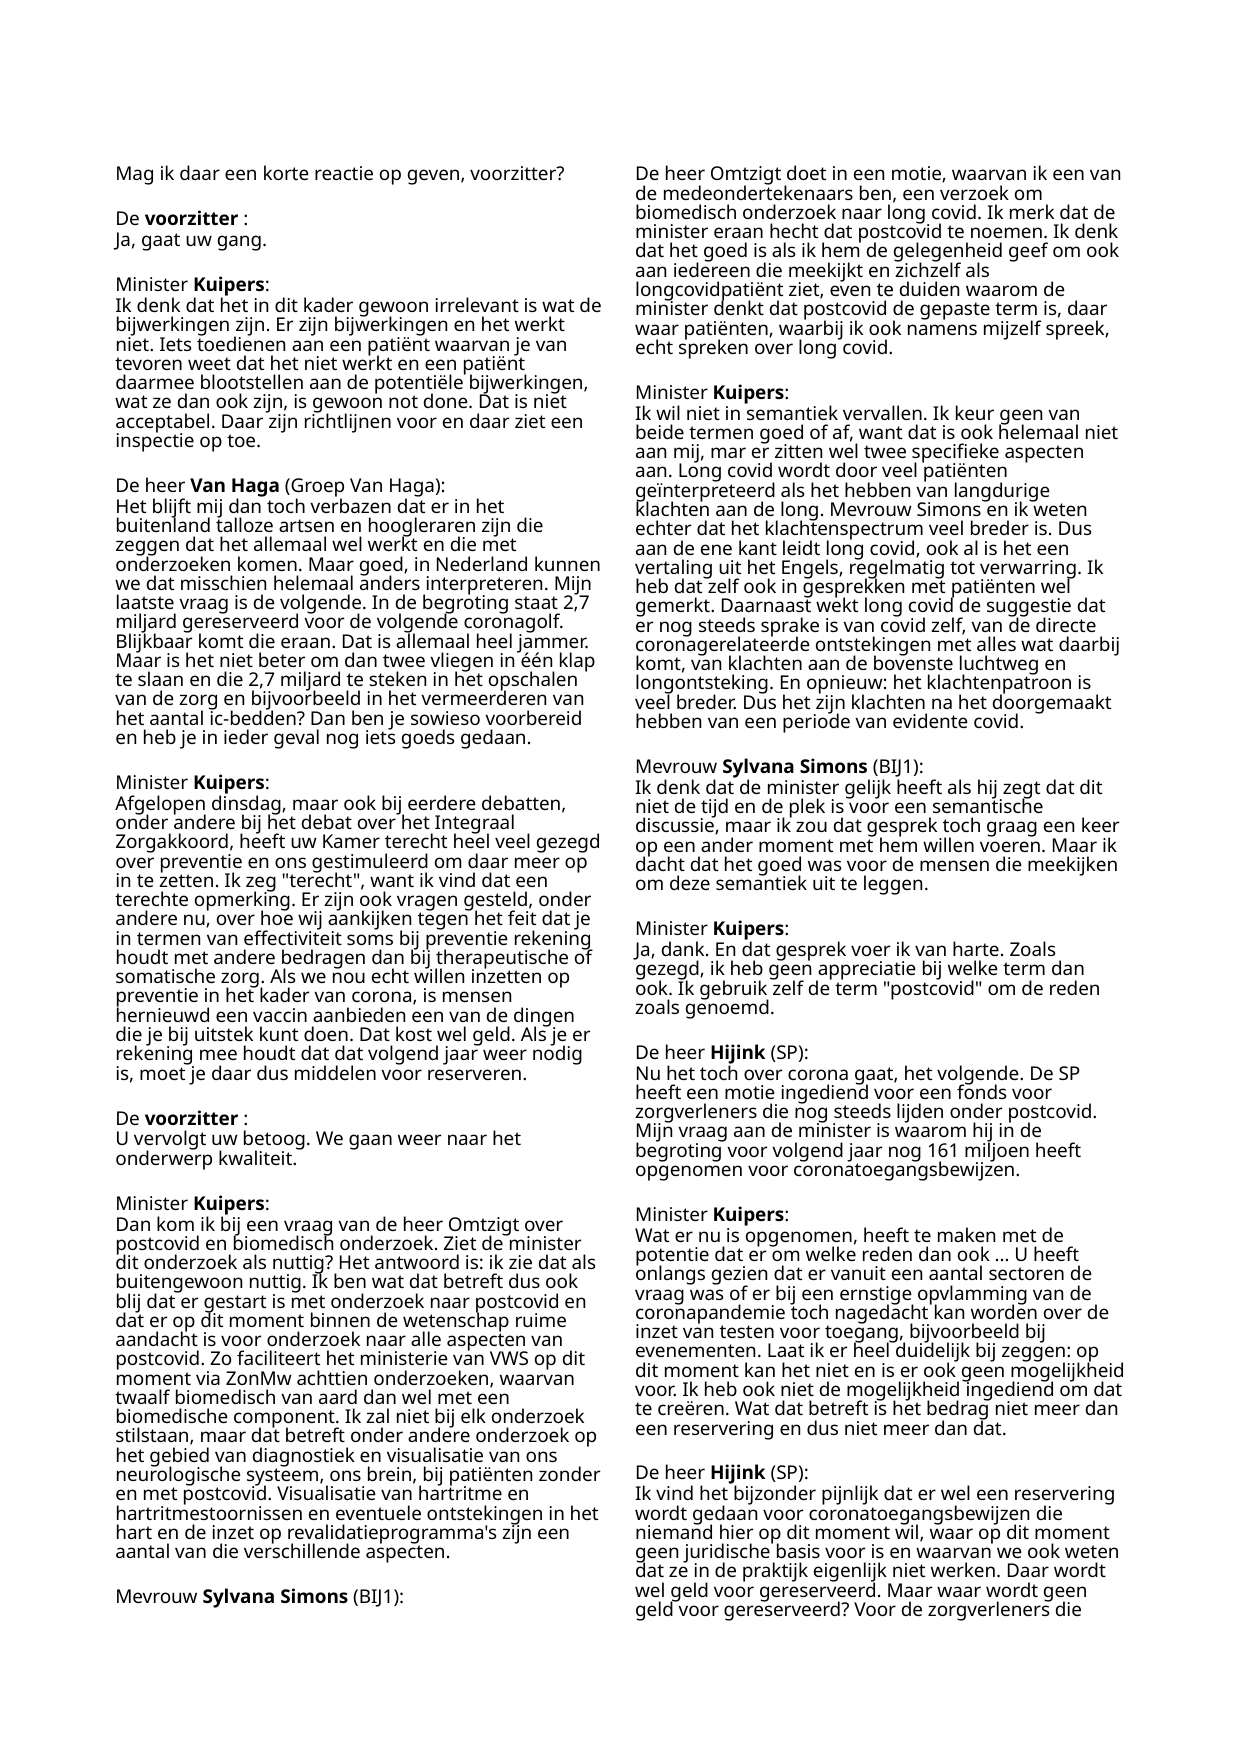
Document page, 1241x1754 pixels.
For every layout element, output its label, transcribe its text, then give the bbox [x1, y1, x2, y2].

text U vervolgt uw betoog. We gaan weer naar het onderwerp kwaliteit. [115, 1130, 605, 1169]
text Ik wil niet in semantiek vervallen. Ik keur geen van beide termen goed of af, want dat is ook helemaal niet aan mij, mar er zitten wel twee specifieke aspecten aan. Long covid wordt door veel patiënten geïnterpreteerd als het hebben van langdurige klachten aan de long. Mevrouw Simons en ik weten echter dat het klachtenspectrum veel breder is. Dus aan de ene kant leidt long covid, ook al is het een vertaling uit het Engels, regelmatig tot verwarring. Ik heb dat zelf ook in gesprekken met patiënten wel gemerkt. Daarnaast wekt long covid de suggestie dat er nog steeds sprake is van covid zelf, van de directe coronagerelateerde ontstekingen met alles wat daarbij komt, van klachten aan de bovenste luchtweg en longontsteking. En opnieuw: het klachtenpatroon is veel breder. Dus het zijn klachten na het doorgemaakt hebben van een periode van evidente covid. [635, 404, 1125, 732]
text De voorzitter : [115, 1105, 605, 1130]
text Ik vind het bijzonder pijnlijk dat er wel een reservering wordt gedaan voor coronatoegangsbewijzen die niemand hier op dit moment wil, waar op dit moment geen juridische basis voor is en waarvan we ook weten dat ze in de praktijk eigenlijk niet werken. Daar wordt wel geld voor gereserveerd. Maar waar wordt geen geld voor gereserveerd? Voor de zorgverleners die [635, 1485, 1125, 1620]
text Minister Kuipers: [115, 1190, 605, 1216]
text Ja, dank. En dat gesprek voer ik van harte. Zoals gezegd, ik heb geen appreciatie bij welke term dan ook. Ik gebruik zelf de term "postcovid" om de reden zoals genoemd. [635, 941, 1125, 1018]
text Ik denk dat de minister gelijk heeft als hij zegt dat dit niet de tijd en de plek is voor een semantische discussie, maar ik zou dat gesprek toch graag een keer op een ander moment met hem willen voeren. Maar ik dacht dat het goed was voor de mensen die meekijken om deze semantiek uit te leggen. [635, 779, 1125, 894]
text De heer Van Haga (Groep Van Haga): [115, 472, 605, 498]
text Ja, gaat uw gang. [115, 231, 605, 250]
text Ik denk dat het in dit kader gewoon irrelevant is wat de bijwerkingen zijn. Er zijn bijwerkingen en het werkt niet. Iets toedienen aan een patiënt waarvan je van tevoren weet dat het niet werkt en een patiënt daarmee blootstellen aan de potentiële bijwerkingen, wat ze dan ook zijn, is gewoon not done. Dat is niet acceptabel. Daar zijn richtlijnen voor en daar ziet een inspectie op toe. [115, 297, 605, 451]
text Mag ik daar een korte reactie op geven, voorzitter? [115, 165, 605, 184]
text Minister Kuipers: [635, 379, 1125, 404]
text De heer Hijink (SP): [635, 1039, 1125, 1064]
text Afgelopen dinsdag, maar ook bij eerdere debatten, onder andere bij het debat over het Integraal Zorgakkoord, heeft uw Kamer terecht heel veel gezegd over preventie en ons gestimuleerd om daar meer op in te zetten. Ik zeg "terecht", want ik vind dat een terechte opmerking. Er zijn ook vragen gesteld, onder andere nu, over hoe wij aankijken tegen het feit dat je in termen van effectiviteit soms bij preventie rekening houdt met andere bedragen dan bij therapeutische of somatische zorg. Als we nou echt willen inzetten op preventie in het kader van corona, is mensen hernieuwd een vaccin aanbieden een van de dingen die je bij uitstek kunt doen. Dat kost wel geld. Als je er rekening mee houdt dat dat volgend jaar weer nodig is, moet je daar dus middelen voor reserveren. [115, 795, 605, 1084]
text De heer Omtzigt doet in een motie, waarvan ik een van de medeondertekenaars ben, een verzoek om biomedisch onderzoek naar long covid. Ik merk dat de minister eraan hecht dat postcovid te noemen. Ik denk dat het goed is als ik hem de gelegenheid geef om ook aan iedereen die meekijkt en zichzelf als longcovidpatiënt ziet, even te duiden waarom de minister denkt dat postcovid de gepaste term is, daar waar patiënten, waarbij ik ook namens mijzelf spreek, echt spreken over long covid. [635, 165, 1125, 358]
text Minister Kuipers: [635, 915, 1125, 941]
text Het blijft mij dan toch verbazen dat er in het buitenland talloze artsen en hoogleraren zijn die zeggen dat het allemaal wel werkt en die met onderzoeken komen. Maar goed, in Nederland kunnen we dat misschien helemaal anders interpreteren. Mijn laatste vraag is de volgende. In de begroting staat 2,7 miljard gereserveerd voor de volgende coronagolf. Blijkbaar komt die eraan. Dat is allemaal heel jammer. Maar is het niet beter om dan twee vliegen in één klap te slaan en die 2,7 miljard te steken in het opschalen van de zorg en bijvoorbeeld in het vermeerderen van het aantal ic-bedden? Dan ben je sowieso voorbereid en heb je in ieder geval nog iets goeds gedaan. [115, 498, 605, 748]
text Mevrouw Sylvana Simons (BIJ1): [115, 1583, 605, 1609]
text De voorzitter : [115, 205, 605, 231]
text De heer Hijink (SP): [635, 1459, 1125, 1485]
text Mevrouw Sylvana Simons (BIJ1): [635, 753, 1125, 779]
text Minister Kuipers: [635, 1201, 1125, 1227]
text Nu het toch over corona gaat, het volgende. De SP heeft een motie ingediend voor een fonds voor zorgverleners die nog steeds lijden onder postcovid. Mijn vraag aan de minister is waarom hij in de begroting voor volgend jaar nog 161 miljoen heeft opgenomen voor coronatoegangsbewijzen. [635, 1064, 1125, 1180]
text Minister Kuipers: [115, 271, 605, 297]
text Wat er nu is opgenomen, heeft te maken met de potentie dat er om welke reden dan ook … U heeft onlangs gezien dat er vanuit een aantal sectoren de vraag was of er bij een ernstige opvlamming van de coronapandemie toch nagedacht kan worden over de inzet van testen voor toegang, bijvoorbeeld bij evenementen. Laat ik er heel duidelijk bij zeggen: op dit moment kan het niet en is er ook geen mogelijkheid voor. Ik heb ook niet de mogelijkheid ingediend om dat te creëren. Wat dat betreft is het bedrag niet meer dan een reservering en dus niet meer dan dat. [635, 1227, 1125, 1439]
text Dan kom ik bij een vraag van de heer Omtzigt over postcovid en biomedisch onderzoek. Ziet de minister dit onderzoek als nuttig? Het antwoord is: ik zie dat als buitengewoon nuttig. Ik ben wat dat betreft dus ook blij dat er gestart is met onderzoek naar postcovid en dat er op dit moment binnen de wetenschap ruime aandacht is voor onderzoek naar alle aspecten van postcovid. Zo faciliteert het ministerie van VWS op dit moment via ZonMw achttien onderzoeken, waarvan twaalf biomedisch van aard dan wel met een biomedische component. Ik zal niet bij elk onderzoek stilstaan, maar dat betreft onder andere onderzoek op het gebied van diagnostiek en visualisatie van ons neurologische systeem, ons brein, bij patiënten zonder en met postcovid. Visualisatie van hartritme en hartritmestoornissen en eventuele ontstekingen in het hart en de inzet op revalidatieprogramma's zijn een aantal van die verschillende aspecten. [115, 1216, 605, 1562]
text Minister Kuipers: [115, 769, 605, 795]
